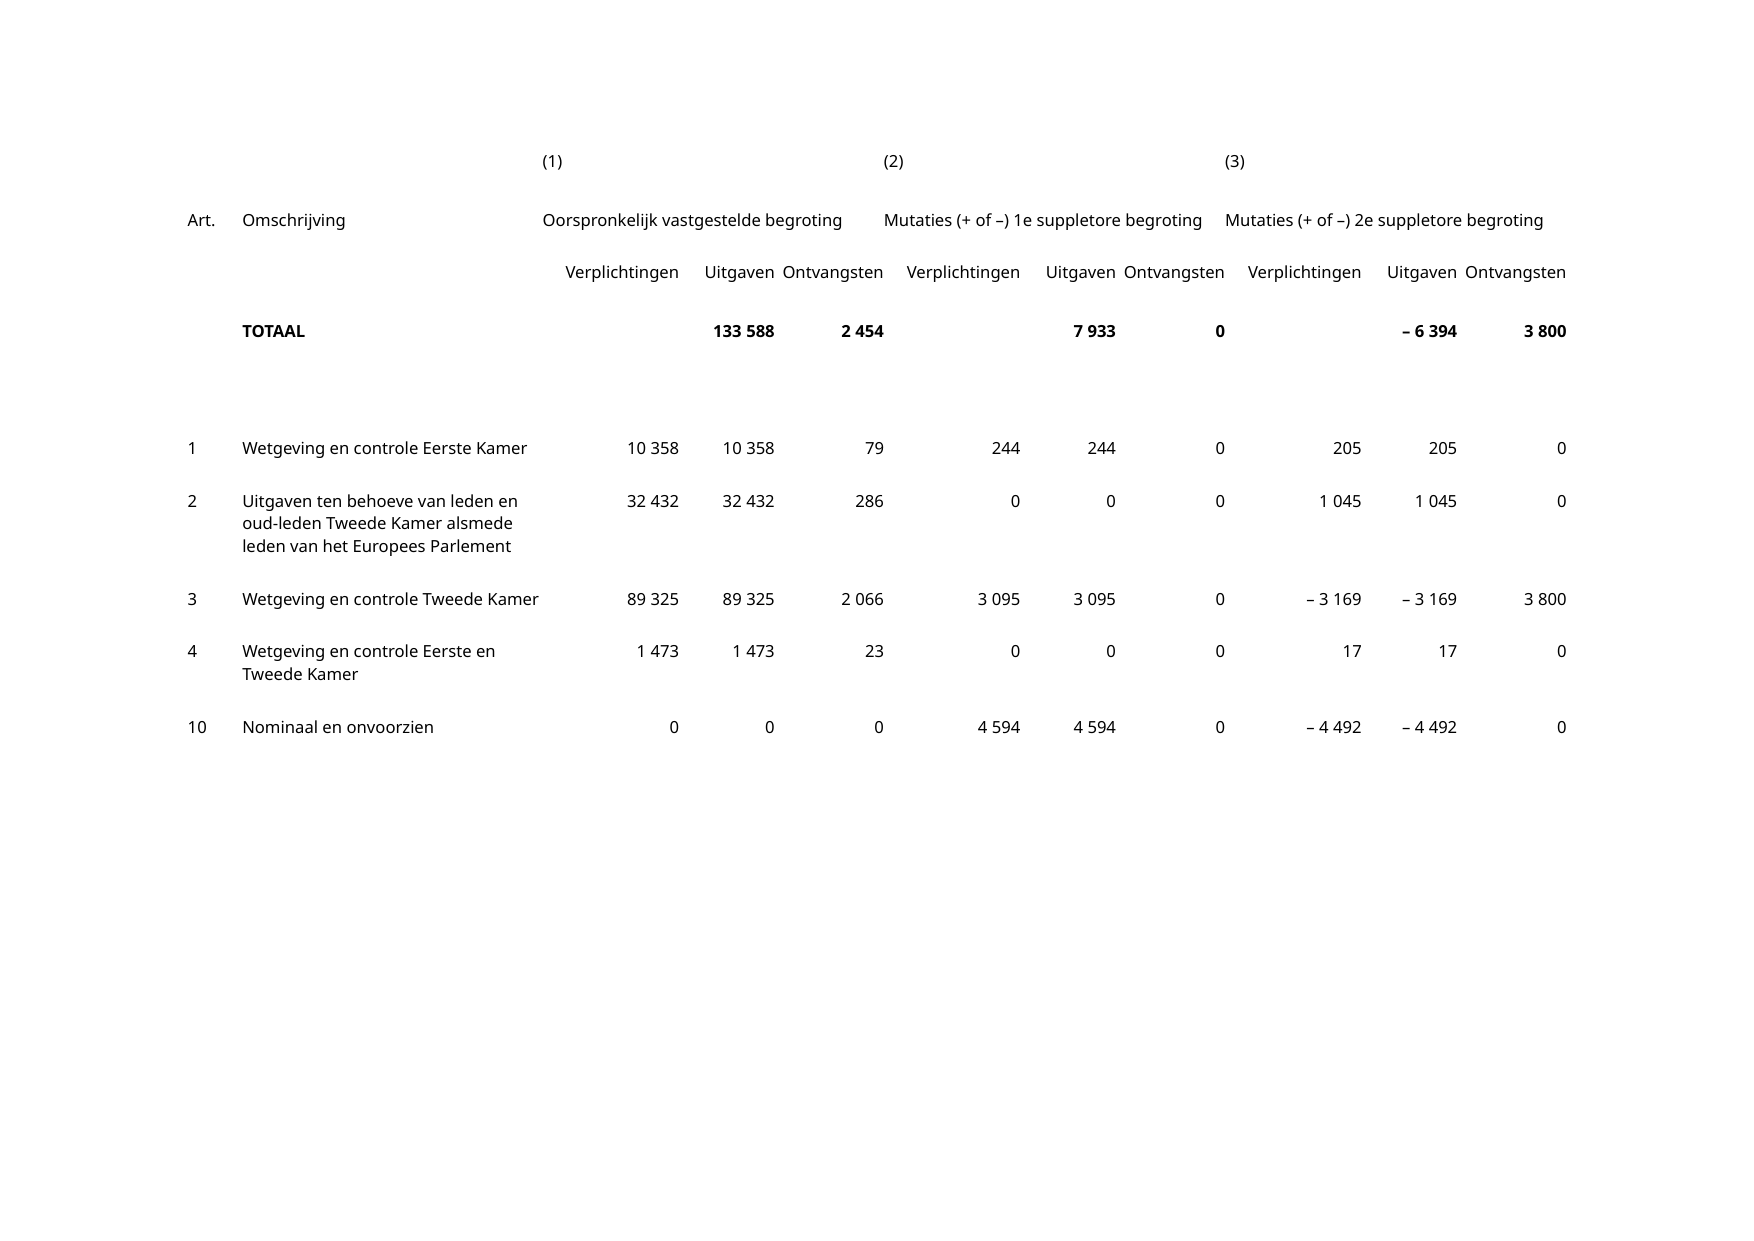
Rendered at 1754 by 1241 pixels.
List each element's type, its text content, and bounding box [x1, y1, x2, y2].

table_header [242, 150, 542, 208]
table_cell 4 594 [1020, 715, 1116, 768]
table_cell 1 473 [543, 640, 679, 715]
table_cell 0 [1116, 640, 1225, 715]
table_cell Ontvangsten [1116, 261, 1225, 319]
table_cell – 4 492 [1225, 715, 1361, 768]
table_cell 0 [679, 715, 774, 768]
table_cell 3 800 [1457, 320, 1566, 378]
table_cell TOTAAL [242, 320, 542, 378]
table_cell Mutaties (+ of –) 2e suppletore begroting [1225, 209, 1566, 261]
table_cell 1 045 [1361, 489, 1457, 587]
table_cell 0 [1116, 587, 1225, 640]
table_cell 2 [188, 489, 242, 587]
table_cell Verplichtingen [884, 261, 1020, 319]
table_cell 1 [188, 436, 242, 489]
table_cell 286 [775, 489, 884, 587]
table_cell 244 [884, 436, 1020, 489]
table_cell [188, 320, 242, 378]
table_cell 0 [543, 715, 679, 768]
table_cell [1225, 378, 1361, 436]
table_header (2) [884, 150, 1225, 208]
table_cell 17 [1225, 640, 1361, 715]
table_cell – 6 394 [1361, 320, 1457, 378]
table_cell Uitgaven [1020, 261, 1116, 319]
table_cell 2 066 [775, 587, 884, 640]
table_cell 0 [884, 489, 1020, 587]
table_cell Art. [188, 209, 242, 261]
table_cell 1 473 [679, 640, 774, 715]
table_cell – 3 169 [1361, 587, 1457, 640]
table_cell 205 [1361, 436, 1457, 489]
table_cell [775, 378, 884, 436]
table_cell 133 588 [679, 320, 774, 378]
table_cell 4 [188, 640, 242, 715]
table_cell Ontvangsten [775, 261, 884, 319]
table_cell 23 [775, 640, 884, 715]
table_cell [679, 378, 774, 436]
table_cell 0 [1457, 640, 1566, 715]
table_header [188, 150, 242, 208]
table_cell Wetgeving en controle Tweede Kamer [242, 587, 542, 640]
table_cell 10 358 [543, 436, 679, 489]
table_cell [1457, 378, 1566, 436]
table_cell [543, 320, 679, 378]
table_cell [242, 261, 542, 319]
table_cell Uitgaven ten behoeve van leden en oud-leden Tweede Kamer alsmede leden van het Europees Parlement [242, 489, 542, 587]
table_cell 0 [1116, 320, 1225, 378]
table_cell [1116, 378, 1225, 436]
table_cell Uitgaven [1361, 261, 1457, 319]
table_cell [543, 378, 679, 436]
table_cell [1225, 320, 1361, 378]
table_cell 0 [884, 640, 1020, 715]
table_cell 0 [1116, 715, 1225, 768]
table_cell 89 325 [543, 587, 679, 640]
table_header (3) [1225, 150, 1566, 208]
table_header (1) [543, 150, 884, 208]
table_cell 10 [188, 715, 242, 768]
table_cell 0 [1020, 489, 1116, 587]
table_cell 3 095 [1020, 587, 1116, 640]
table_cell Omschrijving [242, 209, 542, 261]
table_cell Uitgaven [679, 261, 774, 319]
table_cell [242, 378, 542, 436]
table_cell [188, 378, 242, 436]
table_cell 0 [775, 715, 884, 768]
table_cell 79 [775, 436, 884, 489]
table_cell [188, 261, 242, 319]
table_cell 0 [1457, 715, 1566, 768]
table_cell 0 [1116, 489, 1225, 587]
table_cell Verplichtingen [543, 261, 679, 319]
table_cell 17 [1361, 640, 1457, 715]
table_cell Nominaal en onvoorzien [242, 715, 542, 768]
table_cell – 4 492 [1361, 715, 1457, 768]
table_cell Mutaties (+ of –) 1e suppletore begroting [884, 209, 1225, 261]
table_cell Wetgeving en controle Eerste en Tweede Kamer [242, 640, 542, 715]
table_cell 0 [1020, 640, 1116, 715]
table_cell [884, 378, 1020, 436]
table_cell Ontvangsten [1457, 261, 1566, 319]
table_cell 3 [188, 587, 242, 640]
table_cell 10 358 [679, 436, 774, 489]
table_cell 32 432 [543, 489, 679, 587]
table_cell Wetgeving en controle Eerste Kamer [242, 436, 542, 489]
table_cell 7 933 [1020, 320, 1116, 378]
table_cell 3 095 [884, 587, 1020, 640]
table_cell 0 [1457, 489, 1566, 587]
table_cell [884, 320, 1020, 378]
table_cell 4 594 [884, 715, 1020, 768]
table_cell Verplichtingen [1225, 261, 1361, 319]
table_cell 0 [1457, 436, 1566, 489]
table_cell 2 454 [775, 320, 884, 378]
table_cell 205 [1225, 436, 1361, 489]
table_cell 0 [1116, 436, 1225, 489]
table_cell 244 [1020, 436, 1116, 489]
table_cell Oorspronkelijk vastgestelde begroting [543, 209, 884, 261]
table_cell [1361, 378, 1457, 436]
table_cell 1 045 [1225, 489, 1361, 587]
table_cell 3 800 [1457, 587, 1566, 640]
table_cell [1020, 378, 1116, 436]
table_cell 89 325 [679, 587, 774, 640]
table_cell 32 432 [679, 489, 774, 587]
table_cell – 3 169 [1225, 587, 1361, 640]
